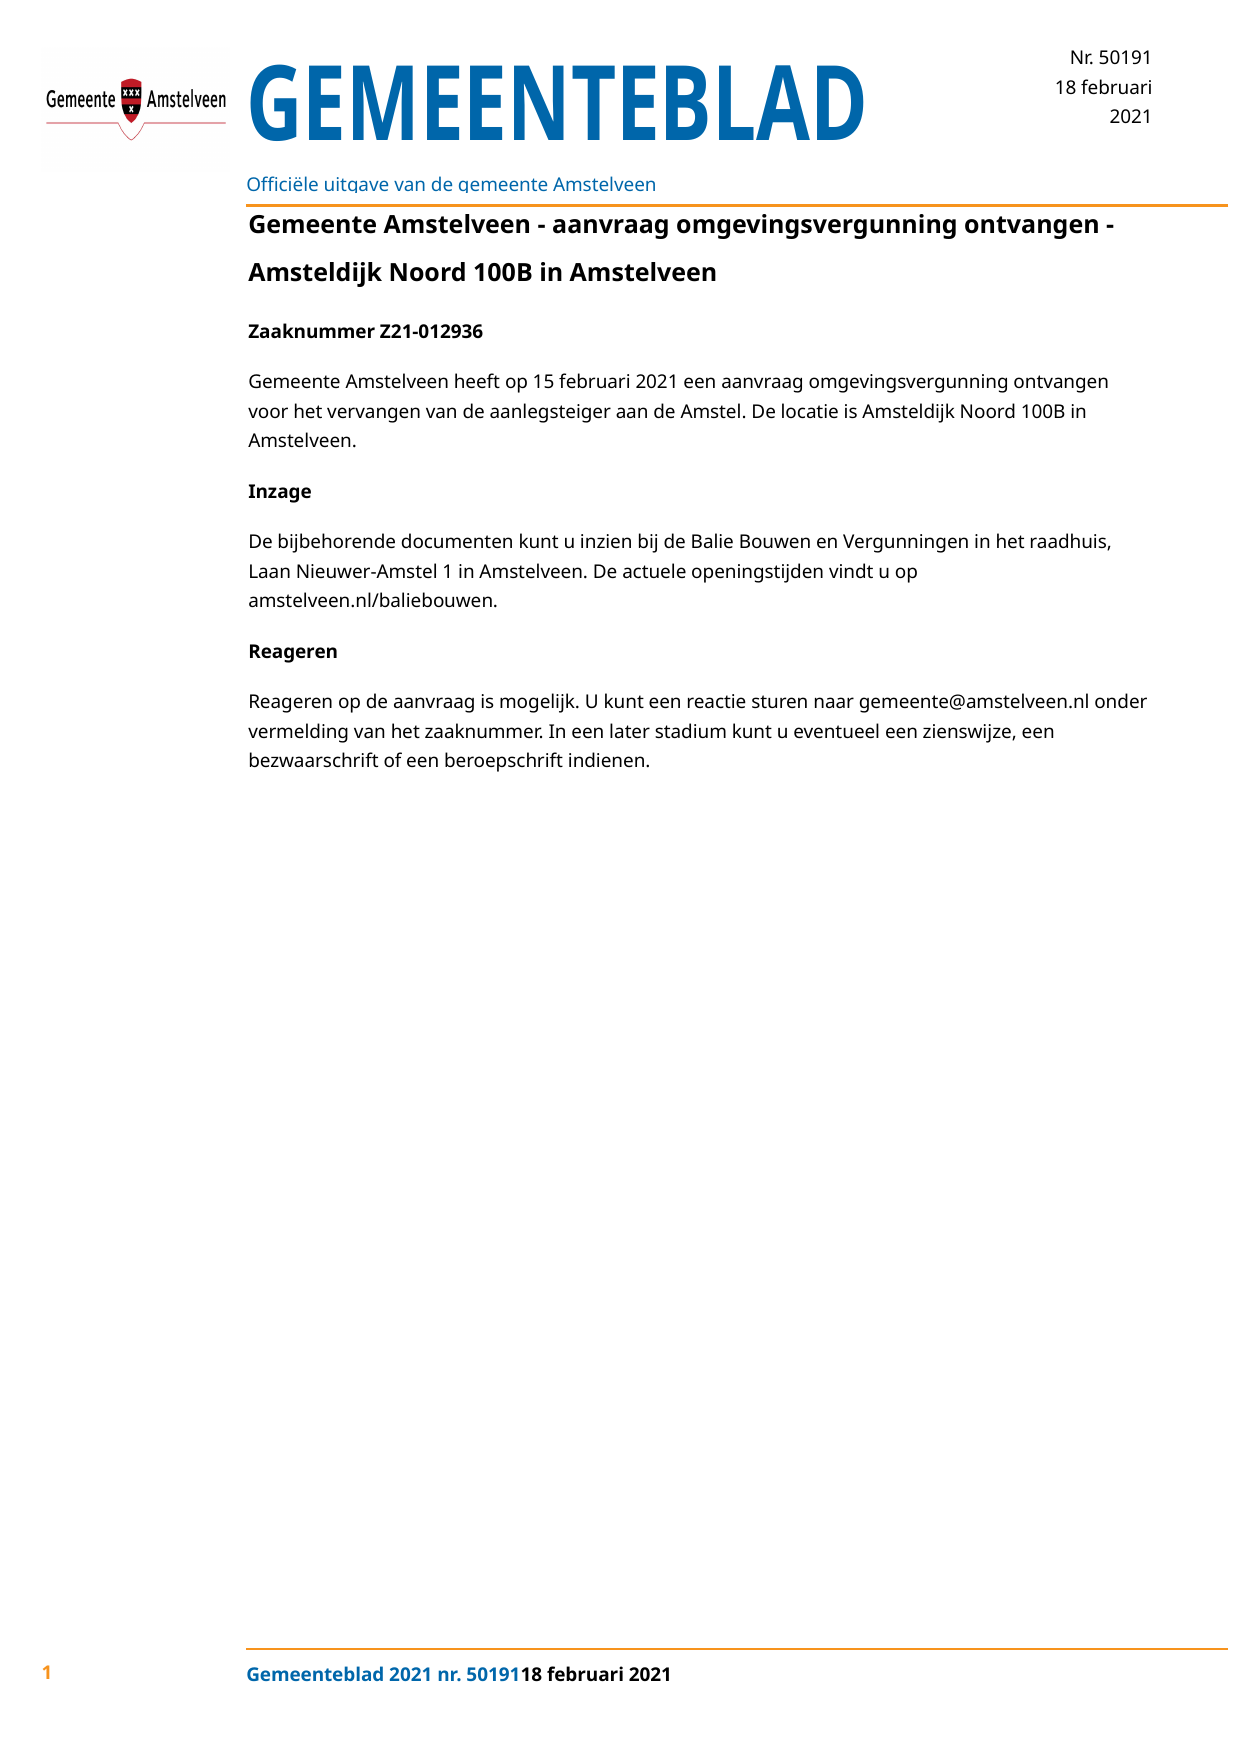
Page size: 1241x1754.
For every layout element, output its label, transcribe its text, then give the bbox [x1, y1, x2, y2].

picture [41, 47, 231, 172]
text Gemeente Amstelveen - aanvraag omgevingsvergunning ontvangen - Amsteldijk Noord 100B in Amstelveen [248, 207, 1152, 288]
text Inzage [248, 478, 1152, 504]
text De bijbehorende documenten kunt u inzien bij de Balie Bouwen en Vergunningen in het raadhuis, Laan Nieuwer-Amstel 1 in Amstelveen. De actuele openingstijden vindt u op amstelveen.nl/baliebouwen. [248, 528, 1152, 613]
text Gemeente Amstelveen heeft op 15 februari 2021 een aanvraag omgevingsvergunning ontvangen voor het vervangen van de aanlegsteiger aan de Amstel. De locatie is Amsteldijk Noord 100B in Amstelveen. [248, 368, 1152, 453]
text Reageren [248, 638, 1152, 664]
text Reageren op de aanvraag is mogelijk. U kunt een reactie sturen naar gemeente@amstelveen.nl onder vermelding van het zaaknummer. In een later stadium kunt u eventueel een zienswijze, een bezwaarschrift of een beroepschrift indienen. [248, 688, 1152, 773]
text Zaaknummer Z21-012936 [248, 318, 1152, 344]
